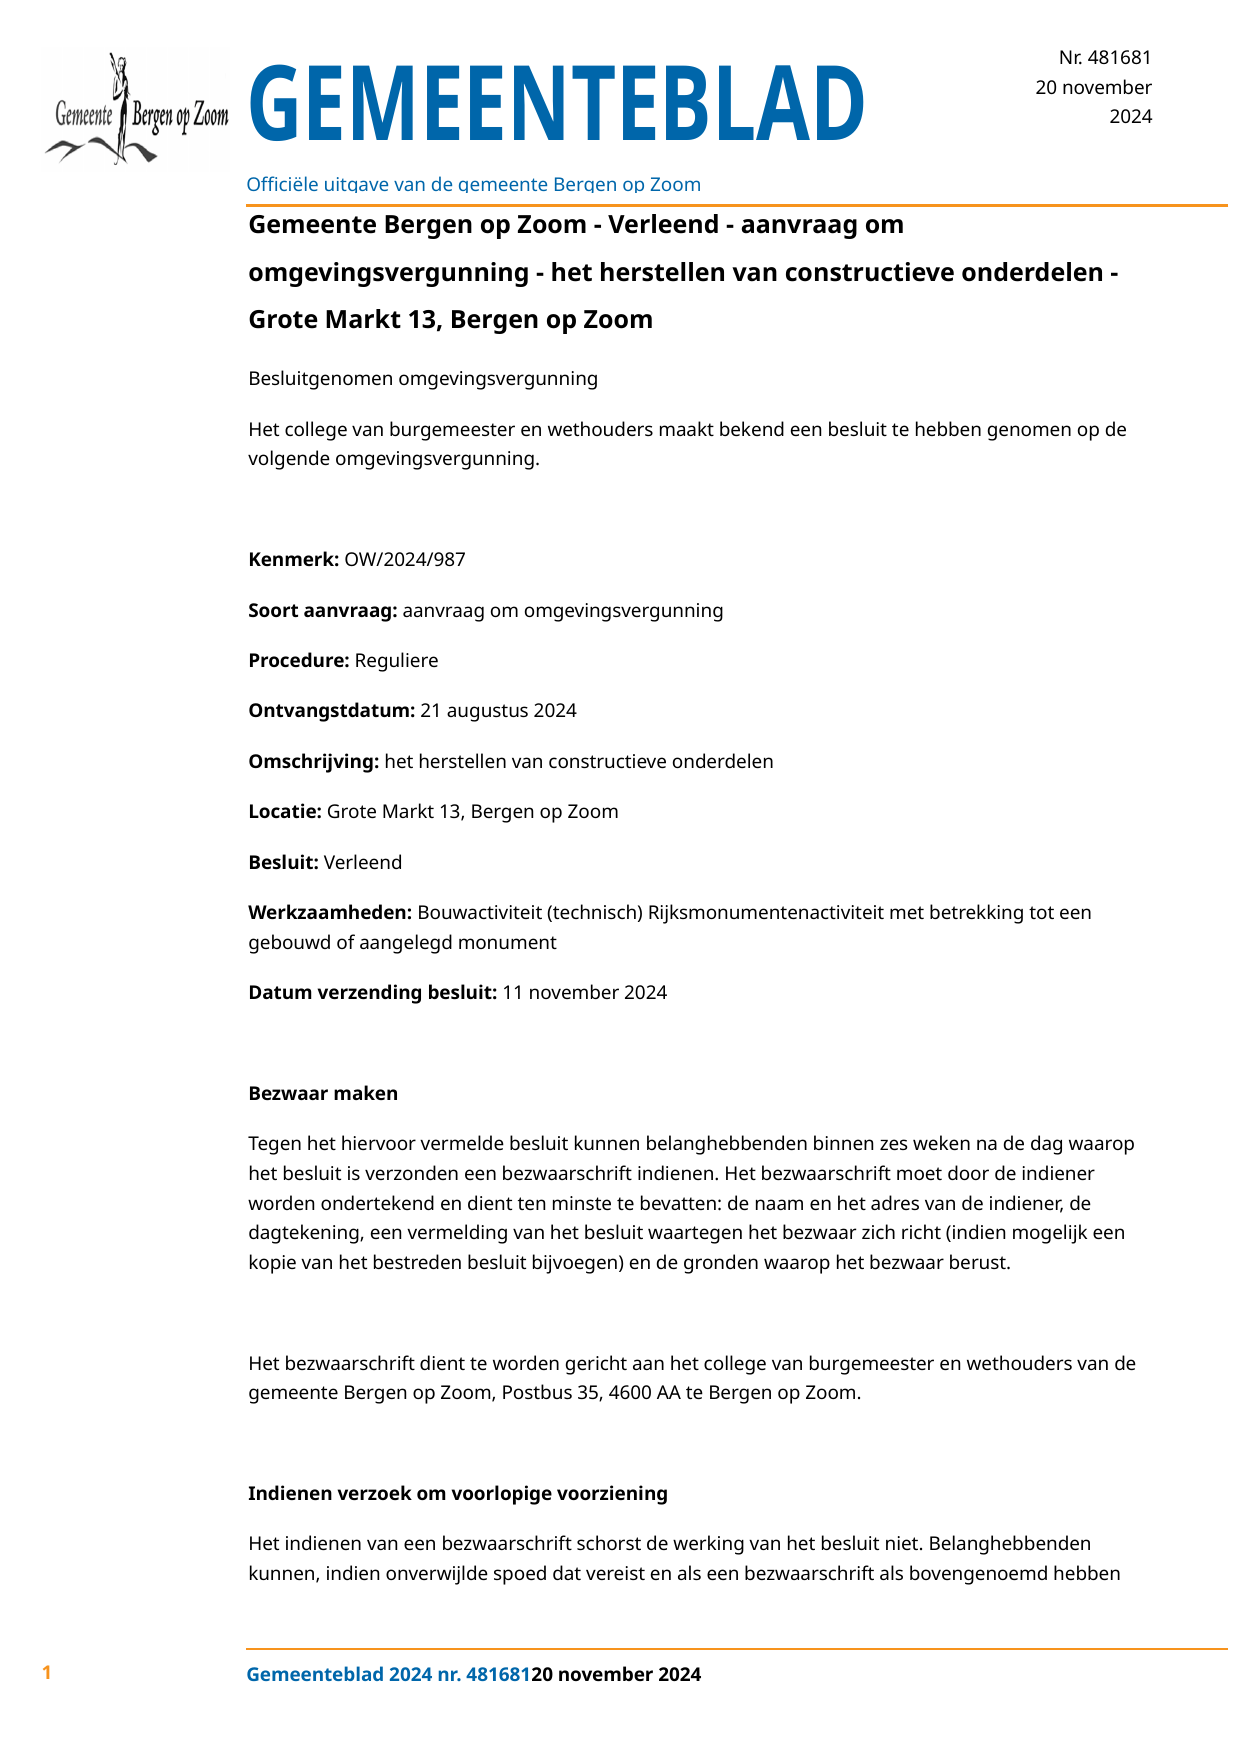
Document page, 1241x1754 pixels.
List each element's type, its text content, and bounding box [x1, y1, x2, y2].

text Het indienen van een bezwaarschrift schorst de werking van het besluit niet. Belanghebbenden kunnen, indien onverwijlde spoed dat vereist en als een bezwaarschrift als bovengenoemd hebben [248, 1531, 1152, 1586]
text Bezwaar maken [248, 1080, 1152, 1106]
text Kenmerk: OW/2024/987 [248, 546, 1152, 572]
text Tegen het hiervoor vermelde besluit kunnen belanghebbenden binnen zes weken na de dag waarop het besluit is verzonden een bezwaarschrift indienen. Het bezwaarschrift moet door de indiener worden ondertekend en dient ten minste te bevatten: de naam en het adres van de indiener, de dagtekening, een vermelding van het besluit waartegen het bezwaar zich richt (indien mogelijk een kopie van het bestreden besluit bijvoegen) en de gronden waarop het bezwaar berust. [248, 1131, 1152, 1274]
text Gemeente Bergen op Zoom - Verleend - aanvraag om omgevingsvergunning - het herstellen van constructieve onderdelen - Grote Markt 13, Bergen op Zoom [248, 207, 1152, 336]
text Ontvangstdatum: 21 augustus 2024 [248, 698, 1152, 723]
text Werkzaamheden: Bouwactiviteit (technisch) Rijksmonumentenactiviteit met betrekking tot een gebouwd of aangelegd monument [248, 899, 1152, 954]
text Soort aanvraag: aanvraag om omgevingsvergunning [248, 597, 1152, 622]
text Het bezwaarschrift dient te worden gericht aan het college van burgemeester en wethouders van de gemeente Bergen op Zoom, Postbus 35, 4600 AA te Bergen op Zoom. [248, 1350, 1152, 1405]
text Procedure: Reguliere [248, 647, 1152, 673]
text Besluit: Verleend [248, 849, 1152, 874]
picture [41, 47, 231, 172]
text Omschrijving: het herstellen van constructieve onderdelen [248, 748, 1152, 774]
text Het college van burgemeester en wethouders maakt bekend een besluit te hebben genomen op de volgende omgevingsvergunning. [248, 416, 1152, 471]
text Locatie: Grote Markt 13, Bergen op Zoom [248, 798, 1152, 824]
text Besluitgenomen omgevingsvergunning [248, 366, 1152, 391]
text Datum verzending besluit: 11 november 2024 [248, 979, 1152, 1005]
text Indienen verzoek om voorlopige voorziening [248, 1480, 1152, 1506]
